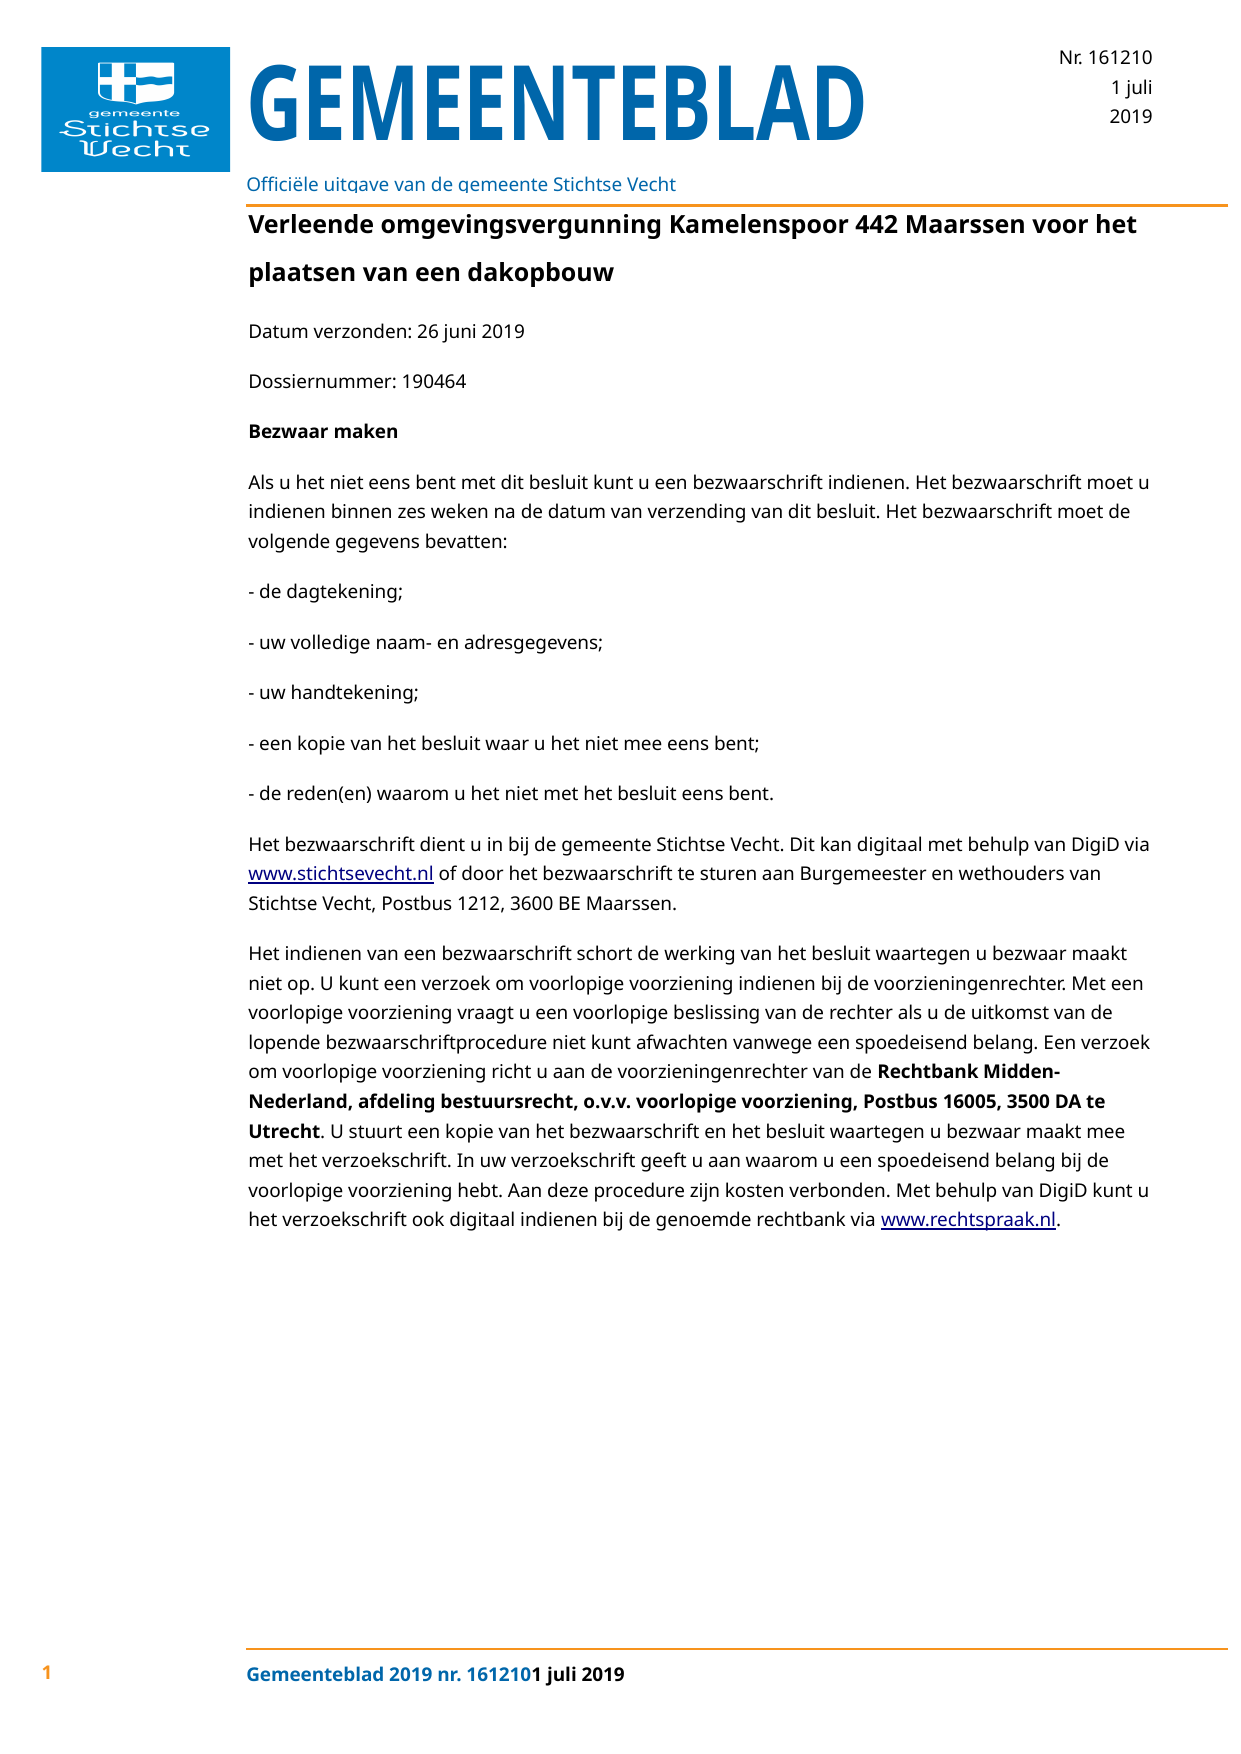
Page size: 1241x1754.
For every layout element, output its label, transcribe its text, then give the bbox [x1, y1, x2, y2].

text Datum verzonden: 26 juni 2019 [248, 318, 1152, 344]
text Dossiernummer: 190464 [248, 368, 1152, 394]
text - de reden(en) waarom u het niet met het besluit eens bent. [248, 780, 1152, 806]
picture [137, 63, 174, 103]
text Verleende omgevingsvergunning Kamelenspoor 442 Maarssen voor het plaatsen van een dakopbouw [248, 207, 1152, 288]
text Het indienen van een bezwaarschrift schort de werking van het besluit waartegen u bezwaar maakt niet op. U kunt een verzoek om voorlopige voorziening indienen bij de voorzieningenrechter. Met een voorlopige voorziening vraagt u een voorlopige beslissing van de rechter als u de uitkomst van de lopende bezwaarschriftprocedure niet kunt afwachten vanwege een spoedeisend belang. Een verzoek om voorlopige voorziening richt u aan de voorzieningenrechter van de Rechtbank Midden-Nederland, afdeling bestuursrecht, o.v.v. voorlopige voorziening, Postbus 16005, 3500 DA te Utrecht. U stuurt een kopie van het bezwaarschrift en het besluit waartegen u bezwaar maakt mee met het verzoekschrift. In uw verzoekschrift geeft u aan waarom u een spoedeisend belang bij de voorlopige voorziening hebt. Aan deze procedure zijn kosten verbonden. Met behulp van DigiD kunt u het verzoekschrift ook digitaal indienen bij de genoemde rechtbank via www.rechtspraak.nl. [248, 940, 1152, 1232]
text - een kopie van het besluit waar u het niet mee eens bent; [248, 730, 1152, 756]
text - de dagtekening; [248, 579, 1152, 604]
text - uw volledige naam- en adresgegevens; [248, 629, 1152, 655]
text Het bezwaarschrift dient u in bij de gemeente Stichtse Vecht. Dit kan digitaal met behulp van DigiD via www.stichtsevecht.nl of door het bezwaarschrift te sturen aan Burgemeester en wethouders van Stichtse Vecht, Postbus 1212, 3600 BE Maarssen. [248, 831, 1152, 916]
text Als u het niet eens bent met dit besluit kunt u een bezwaarschrift indienen. Het bezwaarschrift moet u indienen binnen zes weken na de datum van verzending van dit besluit. Het bezwaarschrift moet de volgende gegevens bevatten: [248, 469, 1152, 554]
text Bezwaar maken [248, 419, 1152, 444]
text - uw handtekening; [248, 679, 1152, 705]
picture [99, 63, 135, 101]
